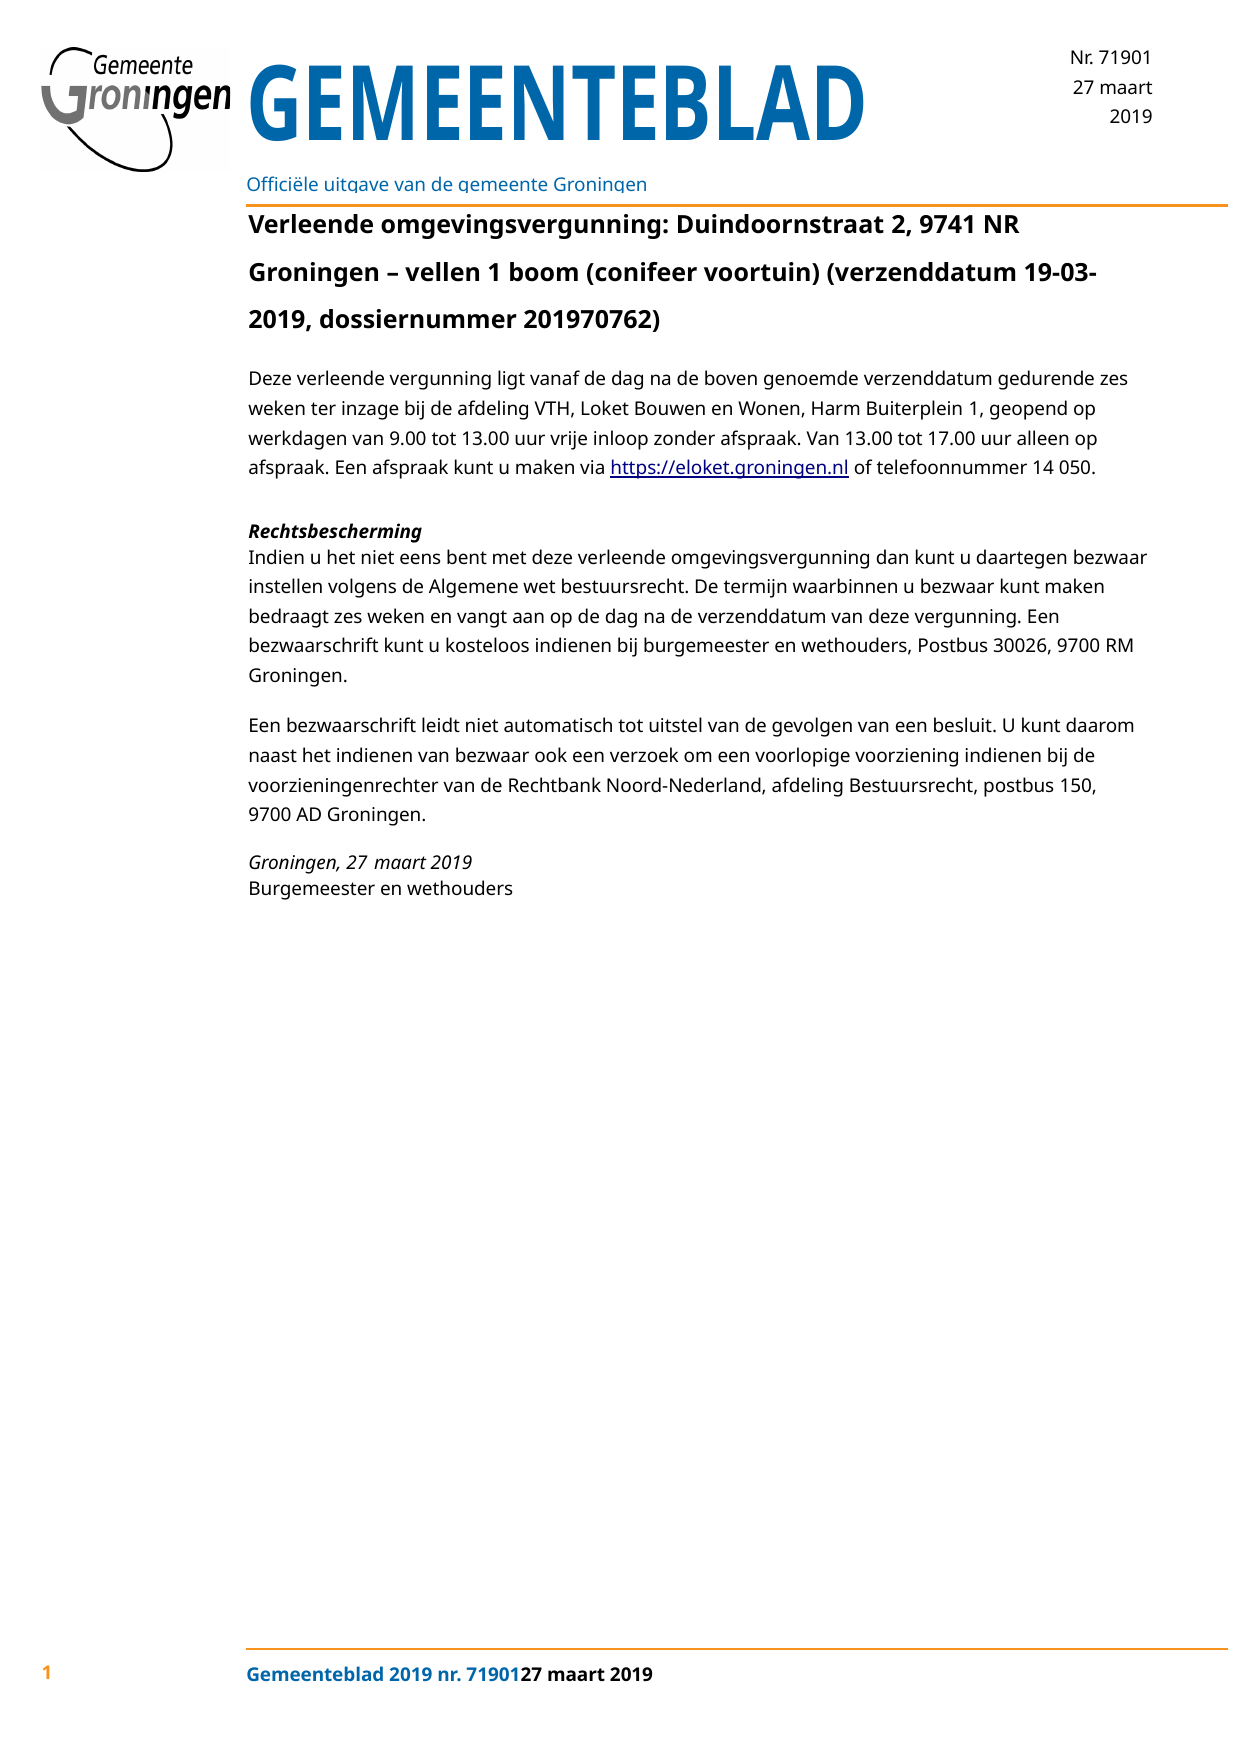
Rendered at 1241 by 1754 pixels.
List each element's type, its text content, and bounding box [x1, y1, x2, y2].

text Rechtsbescherming [248, 518, 1152, 544]
text Groningen, 27 maart 2019 [248, 849, 1152, 875]
text Deze verleende vergunning ligt vanaf de dag na de boven genoemde verzenddatum gedurende zes weken ter inzage bij de afdeling VTH, Loket Bouwen en Wonen, Harm Buiterplein 1, geopend op werkdagen van 9.00 tot 13.00 uur vrije inloop zonder afspraak. Van 13.00 tot 17.00 uur alleen op afspraak. Een afspraak kunt u maken via https://eloket.groningen.nl of telefoonnummer 14 050. [248, 366, 1152, 480]
picture [41, 47, 231, 172]
text Verleende omgevingsvergunning: Duindoornstraat 2, 9741 NR Groningen – vellen 1 boom (conifeer voortuin) (verzenddatum 19-03-2019, dossiernummer 201970762) [248, 207, 1152, 336]
text Indien u het niet eens bent met deze verleende omgevingsvergunning dan kunt u daartegen bezwaar instellen volgens de Algemene wet bestuursrecht. De termijn waarbinnen u bezwaar kunt maken bedraagt zes weken en vangt aan op de dag na de verzenddatum van deze vergunning. Een bezwaarschrift kunt u kosteloos indienen bij burgemeester en wethouders, Postbus 30026, 9700 RM Groningen. [248, 544, 1152, 688]
text Een bezwaarschrift leidt niet automatisch tot uitstel van de gevolgen van een besluit. U kunt daarom naast het indienen van bezwaar ook een verzoek om een voorlopige voorziening indienen bij de voorzieningenrechter van de Rechtbank Noord-Nederland, afdeling Bestuursrecht, postbus 150, 9700 AD Groningen. [248, 713, 1152, 827]
text Burgemeester en wethouders [248, 875, 1152, 901]
